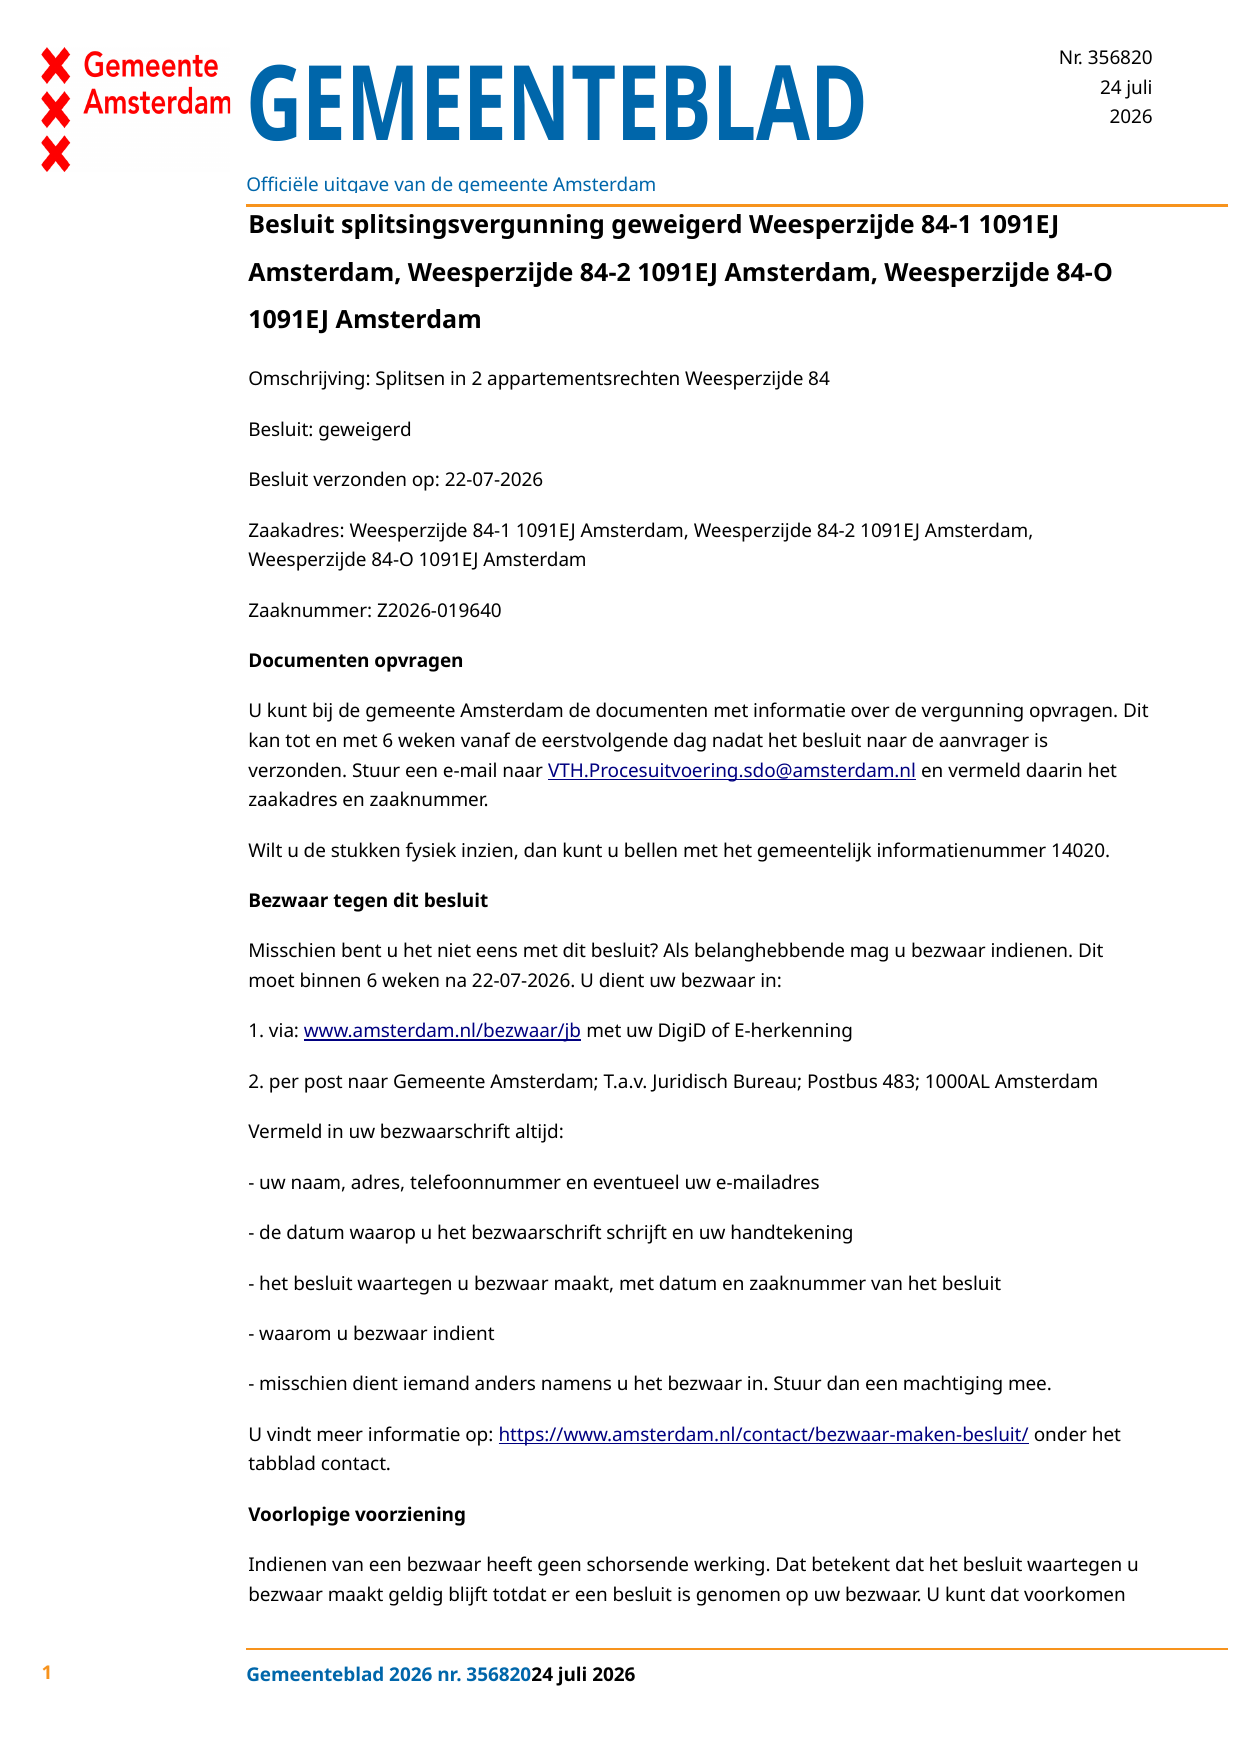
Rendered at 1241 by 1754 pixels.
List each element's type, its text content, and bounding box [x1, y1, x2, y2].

picture [41, 47, 231, 172]
text - het besluit waartegen u bezwaar maakt, met datum en zaaknummer van het besluit [248, 1270, 1152, 1295]
text U vindt meer informatie op: https://www.amsterdam.nl/contact/bezwaar-maken-besluit/ onder het tabblad contact. [248, 1421, 1152, 1476]
text Zaakadres: Weesperzijde 84-1 1091EJ Amsterdam, Weesperzijde 84-2 1091EJ Amsterdam, Weesperzijde 84-O 1091EJ Amsterdam [248, 517, 1152, 572]
text 2. per post naar Gemeente Amsterdam; T.a.v. Juridisch Bureau; Postbus 483; 1000AL Amsterdam [248, 1068, 1152, 1094]
text U kunt bij de gemeente Amsterdam de documenten met informatie over de vergunning opvragen. Dit kan tot en met 6 weken vanaf de eerstvolgende dag nadat het besluit naar de aanvrager is verzonden. Stuur een e-mail naar VTH.Procesuitvoering.sdo@amsterdam.nl en vermeld daarin het zaakadres en zaaknummer. [248, 698, 1152, 812]
text Besluit splitsingsvergunning geweigerd Weesperzijde 84-1 1091EJ Amsterdam, Weesperzijde 84-2 1091EJ Amsterdam, Weesperzijde 84-O 1091EJ Amsterdam [248, 207, 1152, 336]
text - de datum waarop u het bezwaarschrift schrijft en uw handtekening [248, 1219, 1152, 1245]
text - misschien dient iemand anders namens u het bezwaar in. Stuur dan een machtiging mee. [248, 1371, 1152, 1396]
text Misschien bent u het niet eens met dit besluit? Als belanghebbende mag u bezwaar indienen. Dit moet binnen 6 weken na 22-07-2026. U dient uw bezwaar in: [248, 938, 1152, 993]
text Zaaknummer: Z2026-019640 [248, 597, 1152, 622]
text Documenten opvragen [248, 647, 1152, 673]
text - waarom u bezwaar indient [248, 1320, 1152, 1346]
text Wilt u de stukken fysiek inzien, dan kunt u bellen met het gemeentelijk informatienummer 14020. [248, 837, 1152, 862]
text Indienen van een bezwaar heeft geen schorsende werking. Dat betekent dat het besluit waartegen u bezwaar maakt geldig blijft totdat er een besluit is genomen op uw bezwaar. U kunt dat voorkomen [248, 1551, 1152, 1607]
text Omschrijving: Splitsen in 2 appartementsrechten Weesperzijde 84 [248, 366, 1152, 391]
text Besluit verzonden op: 22-07-2026 [248, 466, 1152, 492]
text Vermeld in uw bezwaarschrift altijd: [248, 1118, 1152, 1144]
text Bezwaar tegen dit besluit [248, 887, 1152, 913]
text Besluit: geweigerd [248, 416, 1152, 442]
text - uw naam, adres, telefoonnummer en eventueel uw e-mailadres [248, 1169, 1152, 1194]
text Voorlopige voorziening [248, 1501, 1152, 1527]
text 1. via: www.amsterdam.nl/bezwaar/jb met uw DigiD of E-herkenning [248, 1018, 1152, 1043]
